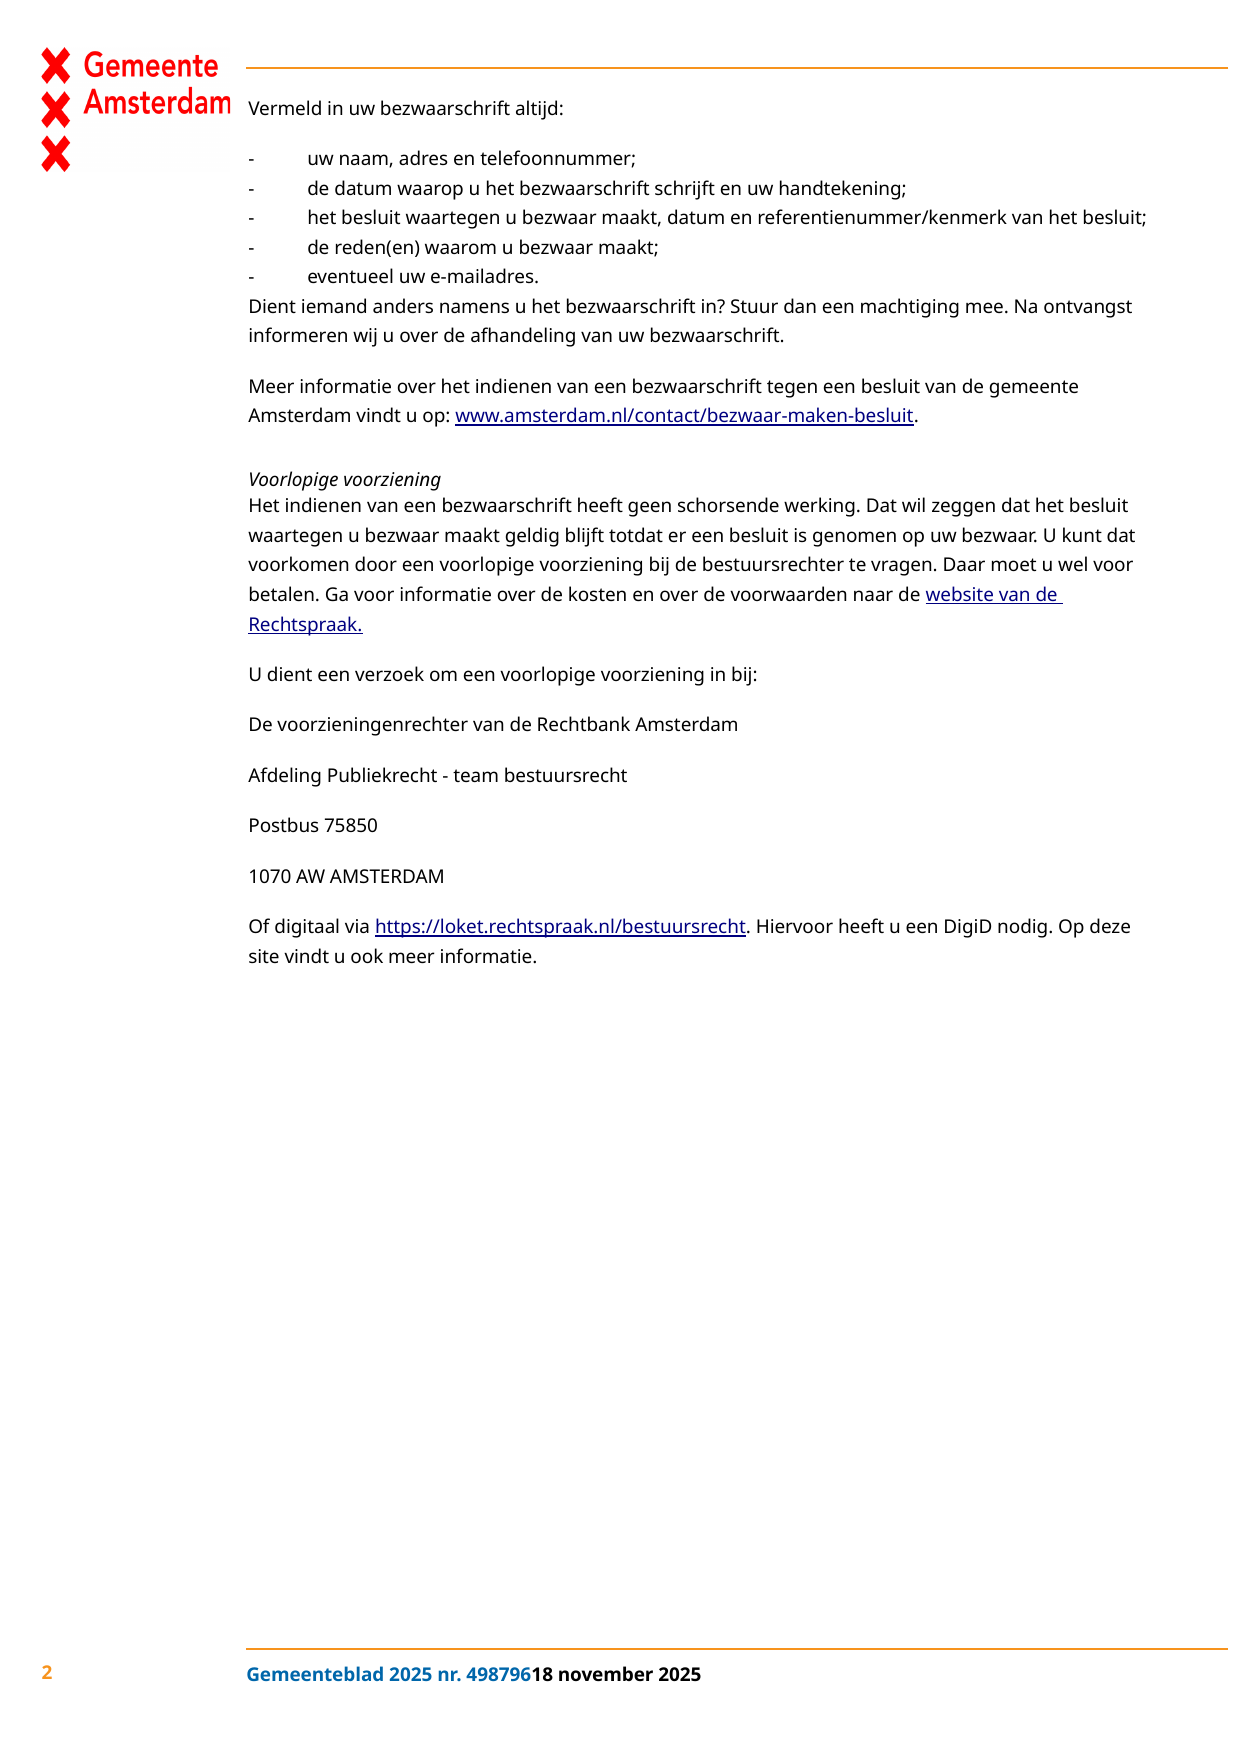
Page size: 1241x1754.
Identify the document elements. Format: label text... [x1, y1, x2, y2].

list eventueel uw e-mailadres. [248, 263, 1152, 289]
text Het indienen van een bezwaarschrift heeft geen schorsende werking. Dat wil zeggen dat het besluit waartegen u bezwaar maakt geldig blijft totdat er een besluit is genomen op uw bezwaar. U kunt dat voorkomen door een voorlopige voorziening bij de bestuursrechter te vragen. Daar moet u wel voor betalen. Ga voor informatie over de kosten en over de voorwaarden naar de website van de Rechtspraak. [248, 492, 1152, 636]
text Afdeling Publiekrecht - team bestuursrecht [248, 762, 1152, 788]
list de datum waarop u het bezwaarschrift schrijft en uw handtekening; [248, 175, 1152, 201]
text De voorzieningenrechter van de Rechtbank Amsterdam [248, 712, 1152, 737]
text Vermeld in uw bezwaarschrift altijd: [248, 95, 1152, 121]
text 1070 AW AMSTERDAM [248, 863, 1152, 888]
text U dient een verzoek om een voorlopige voorziening in bij: [248, 661, 1152, 687]
picture [41, 47, 231, 172]
text Postbus 75850 [248, 812, 1152, 838]
text Of digitaal via https://loket.rechtspraak.nl/bestuursrecht. Hiervoor heeft u een DigiD nodig. Op deze site vindt u ook meer informatie. [248, 913, 1152, 968]
list de reden(en) waarom u bezwaar maakt; [248, 234, 1152, 260]
text Meer informatie over het indienen van een bezwaarschrift tegen een besluit van de gemeente Amsterdam vindt u op: www.amsterdam.nl/contact/bezwaar-maken-besluit. [248, 373, 1152, 428]
list uw naam, adres en telefoonnummer; [248, 145, 1152, 171]
text Dient iemand anders namens u het bezwaarschrift in? Stuur dan een machtiging mee. Na ontvangst informeren wij u over de afhandeling van uw bezwaarschrift. [248, 293, 1152, 348]
text Voorlopige voorziening [248, 467, 1152, 492]
list het besluit waartegen u bezwaar maakt, datum en referentienummer/kenmerk van het besluit; [248, 204, 1152, 230]
